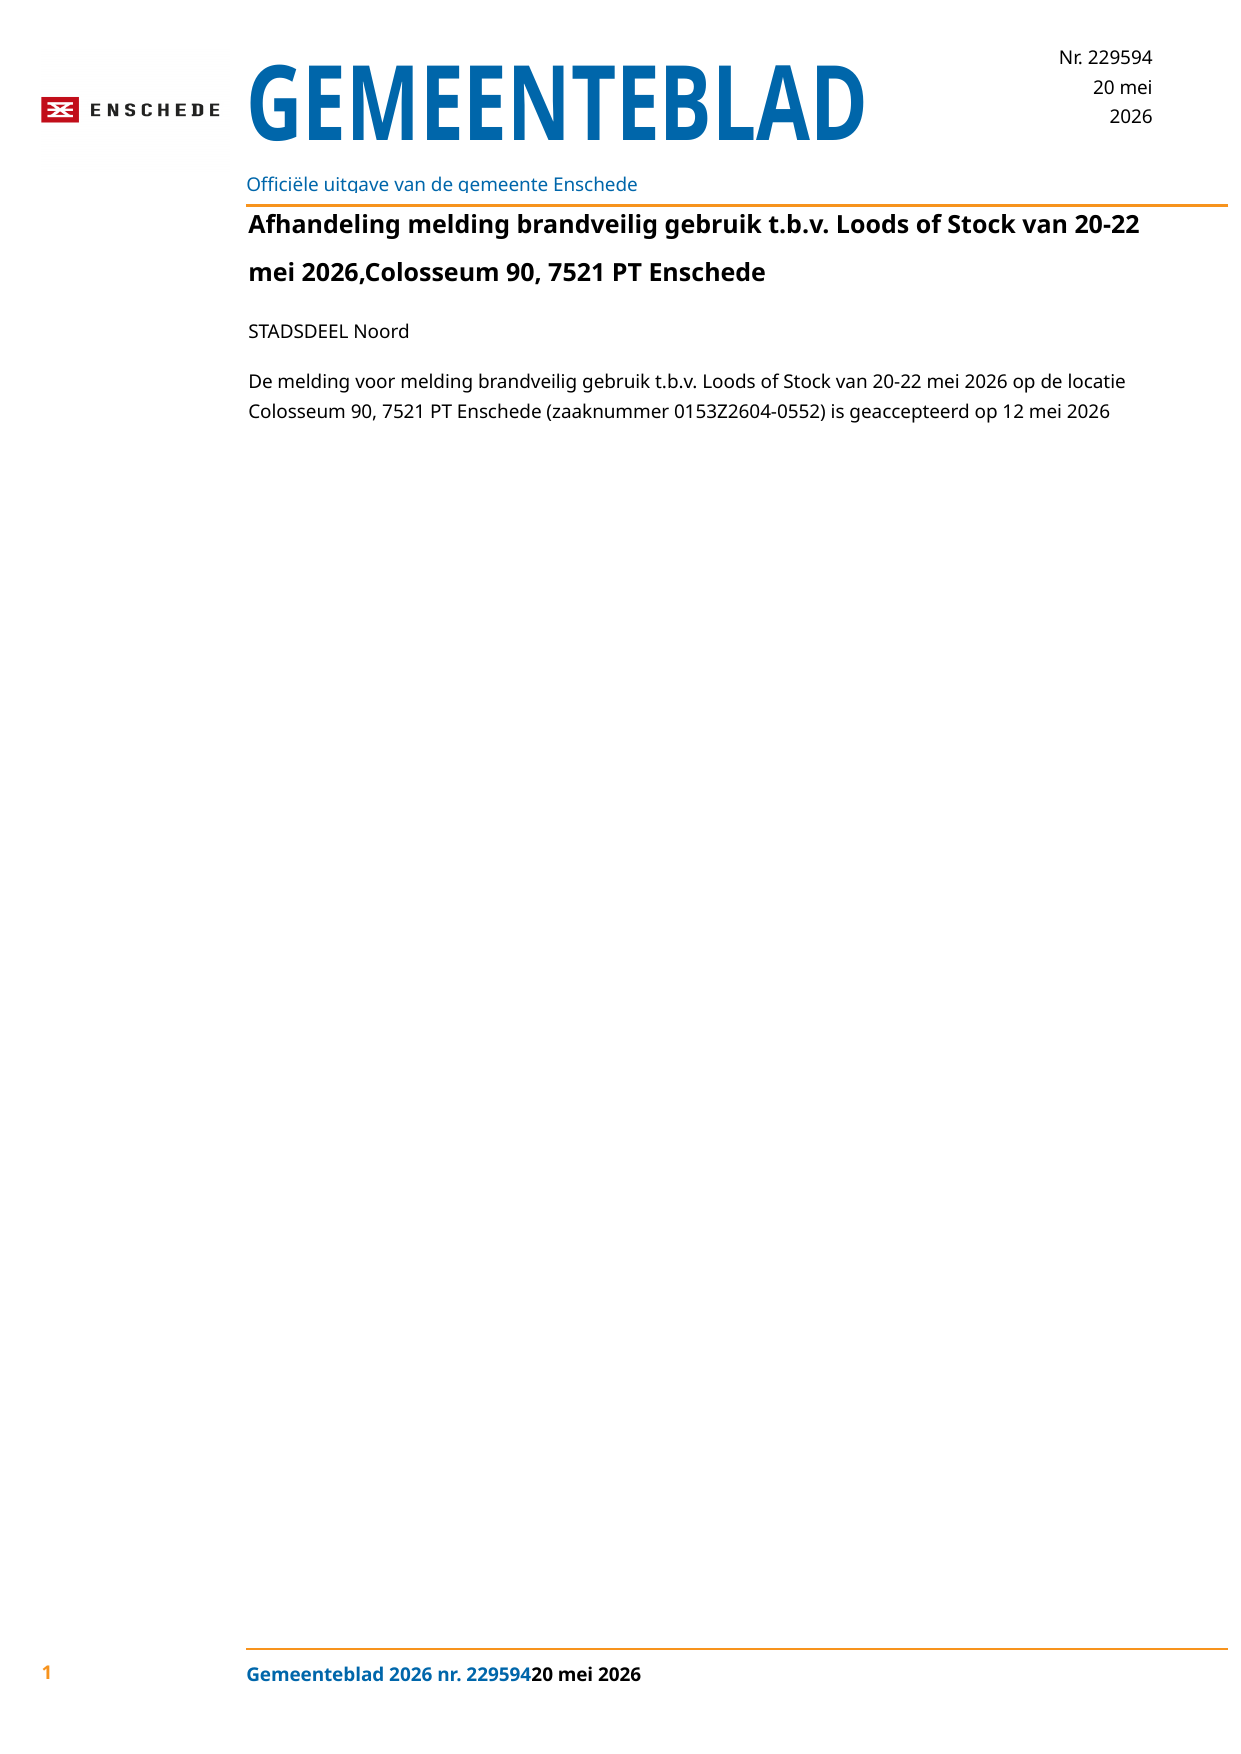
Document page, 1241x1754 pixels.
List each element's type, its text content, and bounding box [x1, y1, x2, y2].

text De melding voor melding brandveilig gebruik t.b.v. Loods of Stock van 20-22 mei 2026 op de locatie Colosseum 90, 7521 PT Enschede (zaaknummer 0153Z2604-0552) is geaccepteerd op 12 mei 2026 [248, 368, 1152, 424]
picture [41, 47, 231, 172]
text STADSDEEL Noord [248, 318, 1152, 344]
text Afhandeling melding brandveilig gebruik t.b.v. Loods of Stock van 20-22 mei 2026,Colosseum 90, 7521 PT Enschede [248, 207, 1152, 288]
